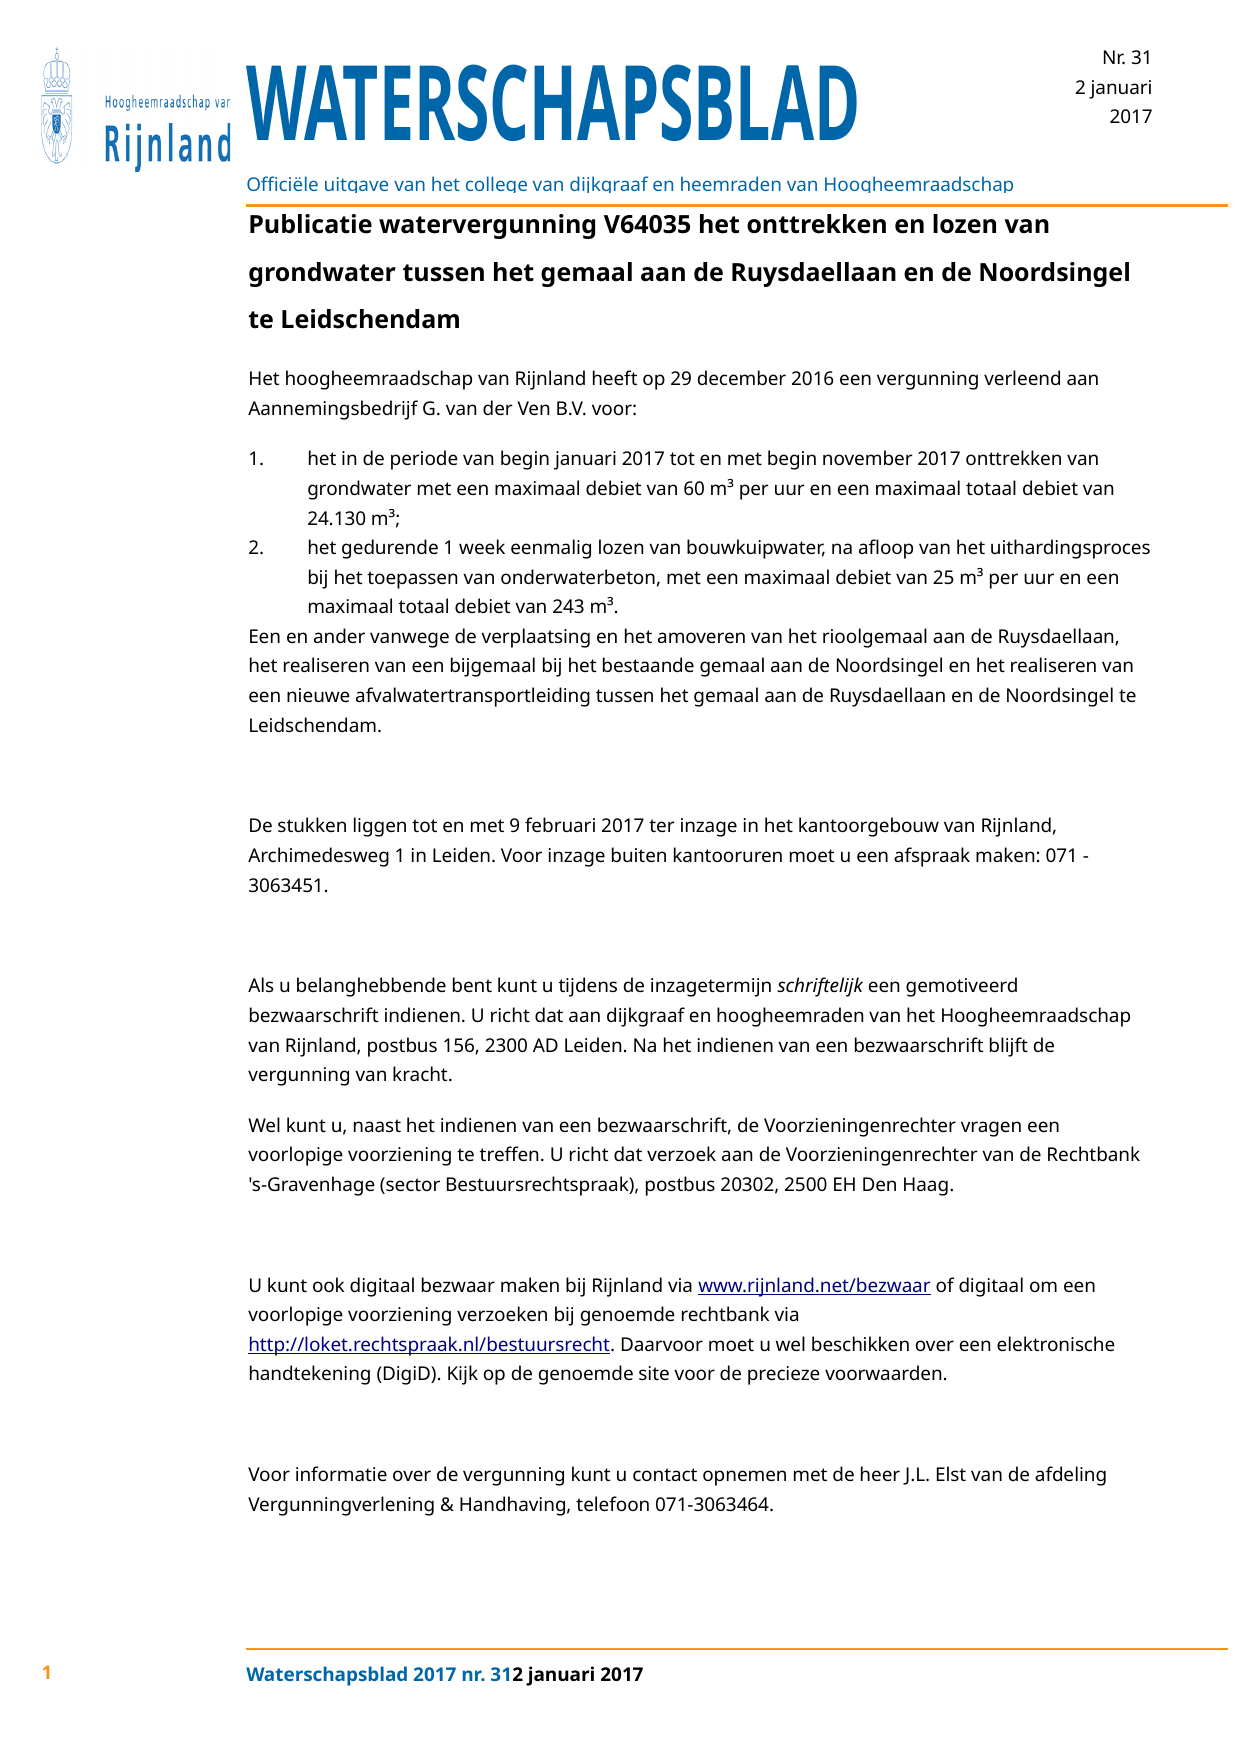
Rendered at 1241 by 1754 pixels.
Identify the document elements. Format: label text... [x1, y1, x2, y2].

text Als u belanghebbende bent kunt u tijdens de inzagetermijn schriftelijk een gemotiveerd bezwaarschrift indienen. U richt dat aan dijkgraaf en hoogheemraden van het Hoogheemraadschap van Rijnland, postbus 156, 2300 AD Leiden. Na het indienen van een bezwaarschrift blijft de vergunning van kracht. [248, 973, 1152, 1087]
text Wel kunt u, naast het indienen van een bezwaarschrift, de Voorzieningenrechter vragen een voorlopige voorziening te treffen. U richt dat verzoek aan de Voorzieningenrechter van de Rechtbank 's-Gravenhage (sector Bestuursrechtspraak), postbus 20302, 2500 EH Den Haag. [248, 1112, 1152, 1197]
text Het hoogheemraadschap van Rijnland heeft op 29 december 2016 een vergunning verleend aan Aannemingsbedrijf G. van der Ven B.V. voor: [248, 366, 1152, 421]
text De stukken liggen tot en met 9 februari 2017 ter inzage in het kantoorgebouw van Rijnland, Archimedesweg 1 in Leiden. Voor inzage buiten kantooruren moet u een afspraak maken: 071 - 3063451. [248, 813, 1152, 897]
text Voor informatie over de vergunning kunt u contact opnemen met de heer J.L. Elst van de afdeling Vergunningverlening & Handhaving, telefoon 071-3063464. [248, 1461, 1152, 1517]
text Een en ander vanwege de verplaatsing en het amoveren van het rioolgemaal aan de Ruysdaellaan, het realiseren van een bijgemaal bij het bestaande gemaal aan de Noordsingel en het realiseren van een nieuwe afvalwatertransportleiding tussen het gemaal aan de Ruysdaellaan en de Noordsingel te Leidschendam. [248, 623, 1152, 737]
text U kunt ook digitaal bezwaar maken bij Rijnland via www.rijnland.net/bezwaar of digitaal om een voorlopige voorziening verzoeken bij genoemde rechtbank via http://loket.rechtspraak.nl/bestuursrecht. Daarvoor moet u wel beschikken over een elektronische handtekening (DigiD). Kijk op de genoemde site voor de precieze voorwaarden. [248, 1272, 1152, 1386]
list het in de periode van begin januari 2017 tot en met begin november 2017 onttrekken van grondwater met een maximaal debiet van 60 m³ per uur en een maximaal totaal debiet van 24.130 m³; [248, 446, 1152, 530]
text Publicatie watervergunning V64035 het onttrekken en lozen van grondwater tussen het gemaal aan de Ruysdaellaan en de Noordsingel te Leidschendam [248, 207, 1152, 336]
list het gedurende 1 week eenmalig lozen van bouwkuipwater, na afloop van het uithardingsproces bij het toepassen van onderwaterbeton, met een maximaal debiet van 25 m³ per uur en een maximaal totaal debiet van 243 m³. [248, 534, 1152, 619]
picture [41, 47, 231, 172]
